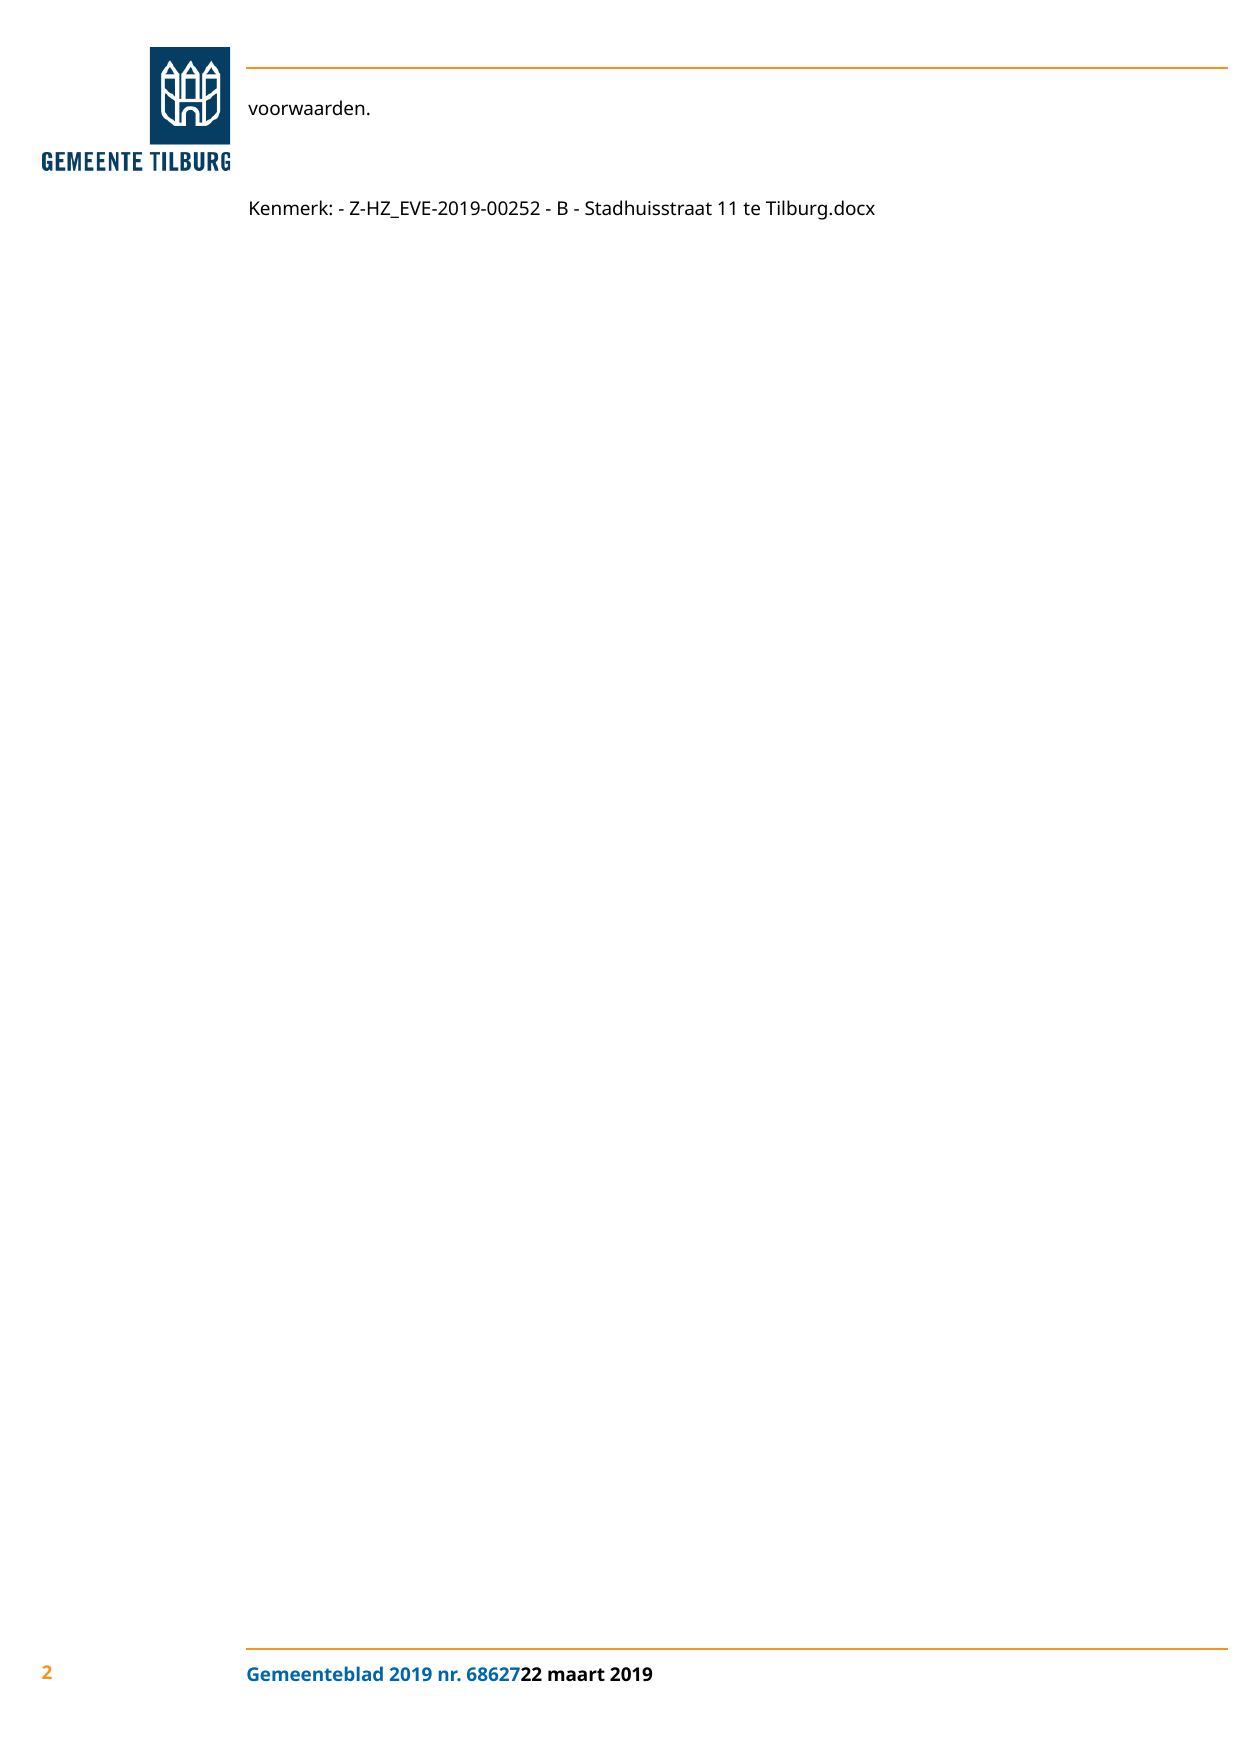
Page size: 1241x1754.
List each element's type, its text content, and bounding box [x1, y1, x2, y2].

picture [41, 47, 231, 172]
text voorwaarden. [248, 95, 1152, 121]
text Kenmerk: - Z-HZ_EVE-2019-00252 - B - Stadhuisstraat 11 te Tilburg.docx [248, 196, 1152, 221]
